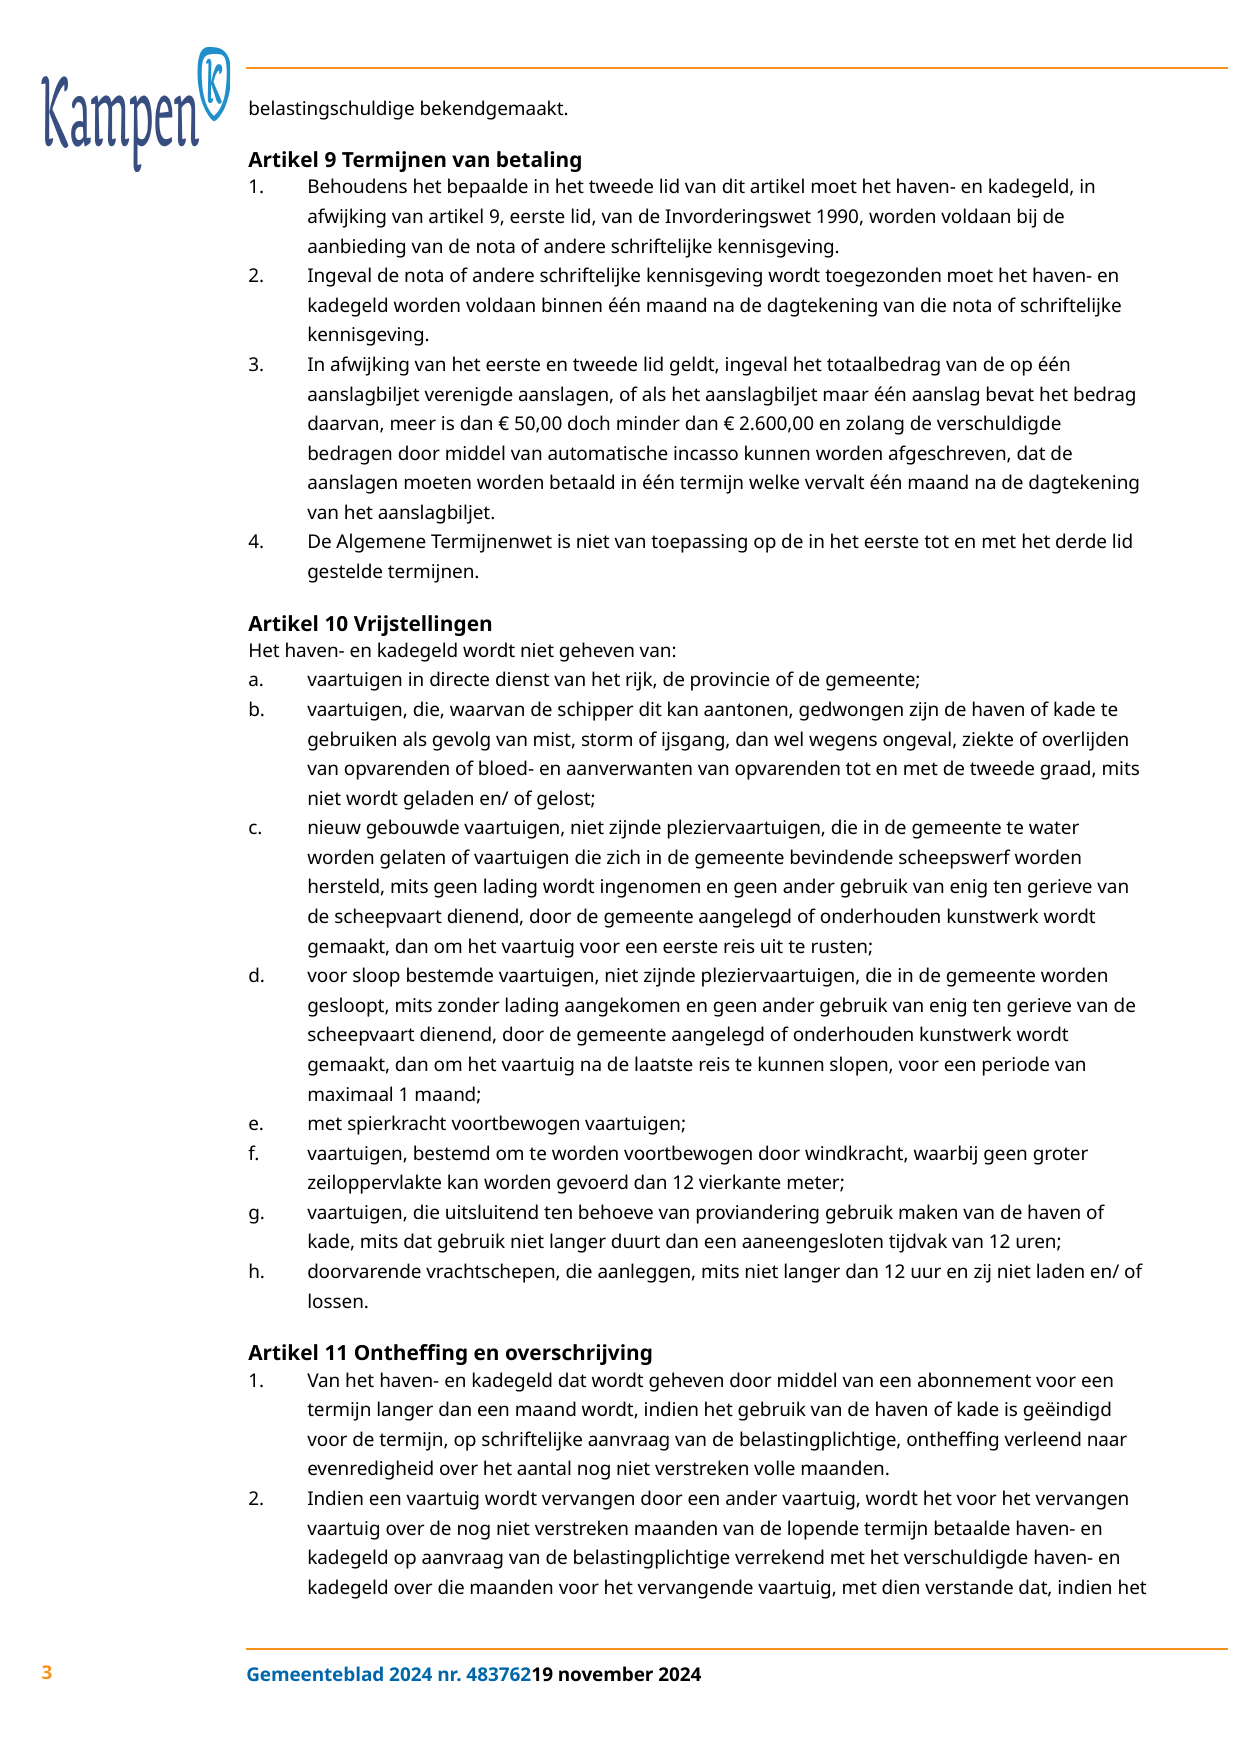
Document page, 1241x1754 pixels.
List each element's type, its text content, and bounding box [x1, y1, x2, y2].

text Artikel 11 Ontheffing en overschrijving [248, 1338, 1152, 1367]
picture [41, 47, 231, 172]
text Het haven- en kadegeld wordt niet geheven van: [248, 637, 1152, 663]
list met spierkracht voortbewogen vaartuigen; [248, 1110, 1152, 1136]
list vaartuigen, die, waarvan de schipper dit kan aantonen, gedwongen zijn de haven of kade te gebruiken als gevolg van mist, storm of ijsgang, dan wel wegens ongeval, ziekte of overlijden van opvarenden of bloed- en aanverwanten van opvarenden tot en met de tweede graad, mits niet wordt geladen en/ of gelost; [248, 696, 1152, 811]
list Ingeval de nota of andere schriftelijke kennisgeving wordt toegezonden moet het haven- en kadegeld worden voldaan binnen één maand na de dagtekening van die nota of schriftelijke kennisgeving. [248, 262, 1152, 347]
list doorvarende vrachtschepen, die aanleggen, mits niet langer dan 12 uur en zij niet laden en/ of lossen. [248, 1258, 1152, 1314]
list vaartuigen, die uitsluitend ten behoeve van proviandering gebruik maken van de haven of kade, mits dat gebruik niet langer duurt dan een aaneengesloten tijdvak van 12 uren; [248, 1199, 1152, 1254]
text Artikel 10 Vrijstellingen [248, 609, 1152, 637]
list In afwijking van het eerste en tweede lid geldt, ingeval het totaalbedrag van de op één aanslagbiljet verenigde aanslagen, of als het aanslagbiljet maar één aanslag bevat het bedrag daarvan, meer is dan € 50,00 doch minder dan € 2.600,00 en zolang de verschuldigde bedragen door middel van automatische incasso kunnen worden afgeschreven, dat de aanslagen moeten worden betaald in één termijn welke vervalt één maand na de dagtekening van het aanslagbiljet. [248, 351, 1152, 525]
list nieuw gebouwde vaartuigen, niet zijnde pleziervaartuigen, die in de gemeente te water worden gelaten of vaartuigen die zich in de gemeente bevindende scheepswerf worden hersteld, mits geen lading wordt ingenomen en geen ander gebruik van enig ten gerieve van de scheepvaart dienend, door de gemeente aangelegd of onderhouden kunstwerk wordt gemaakt, dan om het vaartuig voor een eerste reis uit te rusten; [248, 814, 1152, 959]
list vaartuigen, bestemd om te worden voortbewogen door windkracht, waarbij geen groter zeiloppervlakte kan worden gevoerd dan 12 vierkante meter; [248, 1140, 1152, 1195]
list vaartuigen in directe dienst van het rijk, de provincie of de gemeente; [248, 667, 1152, 692]
list voor sloop bestemde vaartuigen, niet zijnde pleziervaartuigen, die in de gemeente worden gesloopt, mits zonder lading aangekomen en geen ander gebruik van enig ten gerieve van de scheepvaart dienend, door de gemeente aangelegd of onderhouden kunstwerk wordt gemaakt, dan om het vaartuig na de laatste reis te kunnen slopen, voor een periode van maximaal 1 maand; [248, 962, 1152, 1107]
list De Algemene Termijnenwet is niet van toepassing op de in het eerste tot en met het derde lid gestelde termijnen. [248, 529, 1152, 584]
list Indien een vaartuig wordt vervangen door een ander vaartuig, wordt het voor het vervangen vaartuig over de nog niet verstreken maanden van de lopende termijn betaalde haven- en kadegeld op aanvraag van de belastingplichtige verrekend met het verschuldigde haven- en kadegeld over die maanden voor het vervangende vaartuig, met dien verstande dat, indien het [248, 1485, 1152, 1599]
list Van het haven- en kadegeld dat wordt geheven door middel van een abonnement voor een termijn langer dan een maand wordt, indien het gebruik van de haven of kade is geëindigd voor de termijn, op schriftelijke aanvraag van de belastingplichtige, ontheffing verleend naar evenredigheid over het aantal nog niet verstreken volle maanden. [248, 1367, 1152, 1481]
text Artikel 9 Termijnen van betaling [248, 145, 1152, 174]
list Behoudens het bepaalde in het tweede lid van dit artikel moet het haven- en kadegeld, in afwijking van artikel 9, eerste lid, van de Invorderingswet 1990, worden voldaan bij de aanbieding van de nota of andere schriftelijke kennisgeving. [248, 174, 1152, 258]
text belastingschuldige bekendgemaakt. [248, 95, 1152, 121]
